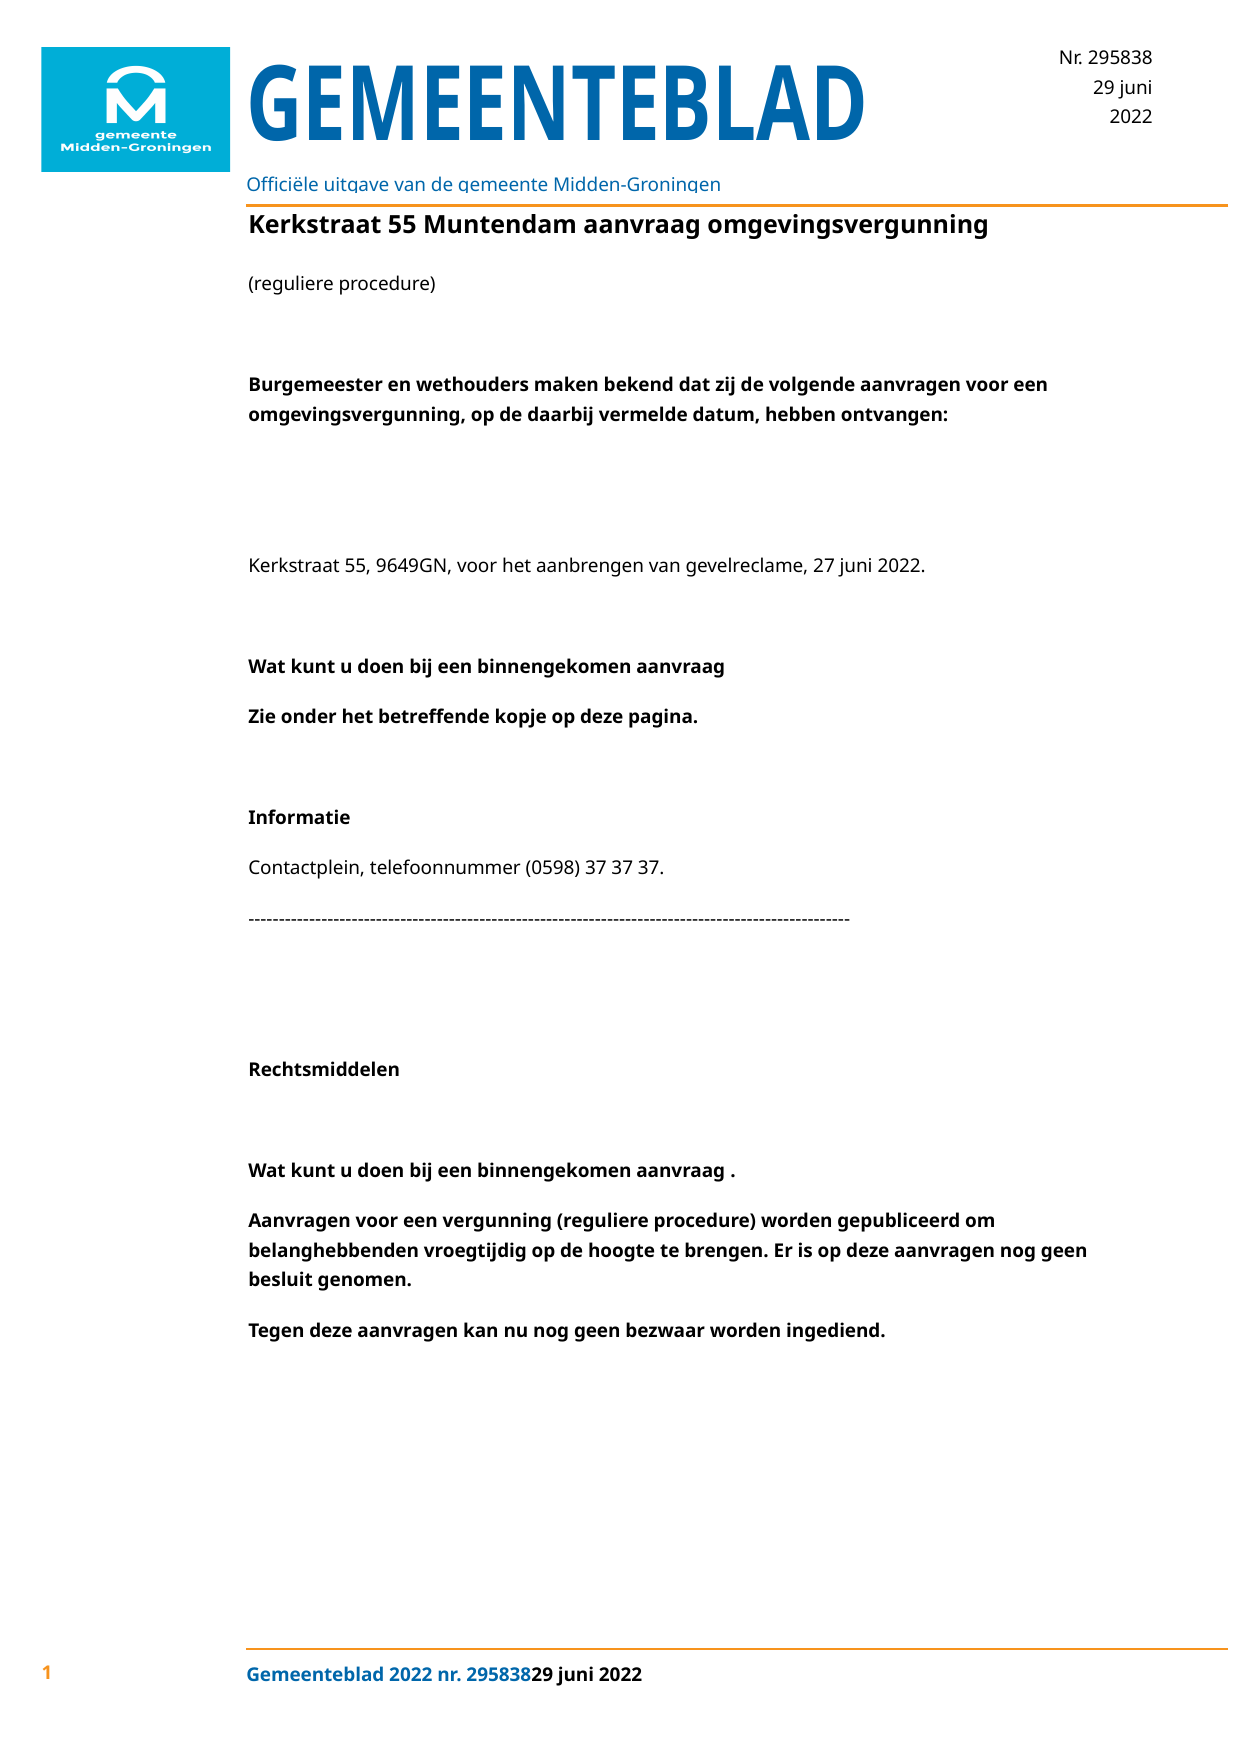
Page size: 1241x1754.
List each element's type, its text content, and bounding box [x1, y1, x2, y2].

text Kerkstraat 55, 9649GN, voor het aanbrengen van gevelreclame, 27 juni 2022. [248, 552, 1152, 578]
picture [108, 66, 164, 82]
text Contactplein, telefoonnummer (0598) 37 37 37. [248, 854, 1152, 880]
text --------------------------------------------------------------------------------------------------- [248, 905, 1152, 931]
text Informatie [248, 804, 1152, 830]
text Wat kunt u doen bij een binnengekomen aanvraag . [248, 1157, 1152, 1183]
text Wat kunt u doen bij een binnengekomen aanvraag [248, 653, 1152, 678]
picture [107, 89, 165, 122]
text Aanvragen voor een vergunning (reguliere procedure) worden gepubliceerd om belanghebbenden vroegtijdig op de hoogte te brengen. Er is op deze aanvragen nog geen besluit genomen. [248, 1207, 1152, 1292]
text (reguliere procedure) [248, 270, 1152, 296]
text Rechtsmiddelen [248, 1056, 1152, 1082]
text Tegen deze aanvragen kan nu nog geen bezwaar worden ingediend. [248, 1317, 1152, 1343]
text Burgemeester en wethouders maken bekend dat zij de volgende aanvragen voor een omgevingsvergunning, op de daarbij vermelde datum, hebben ontvangen: [248, 371, 1152, 426]
picture [184, 146, 190, 153]
text Zie onder het betreffende kopje op deze pagina. [248, 703, 1152, 729]
text Kerkstraat 55 Muntendam aanvraag omgevingsvergunning [248, 207, 1152, 241]
